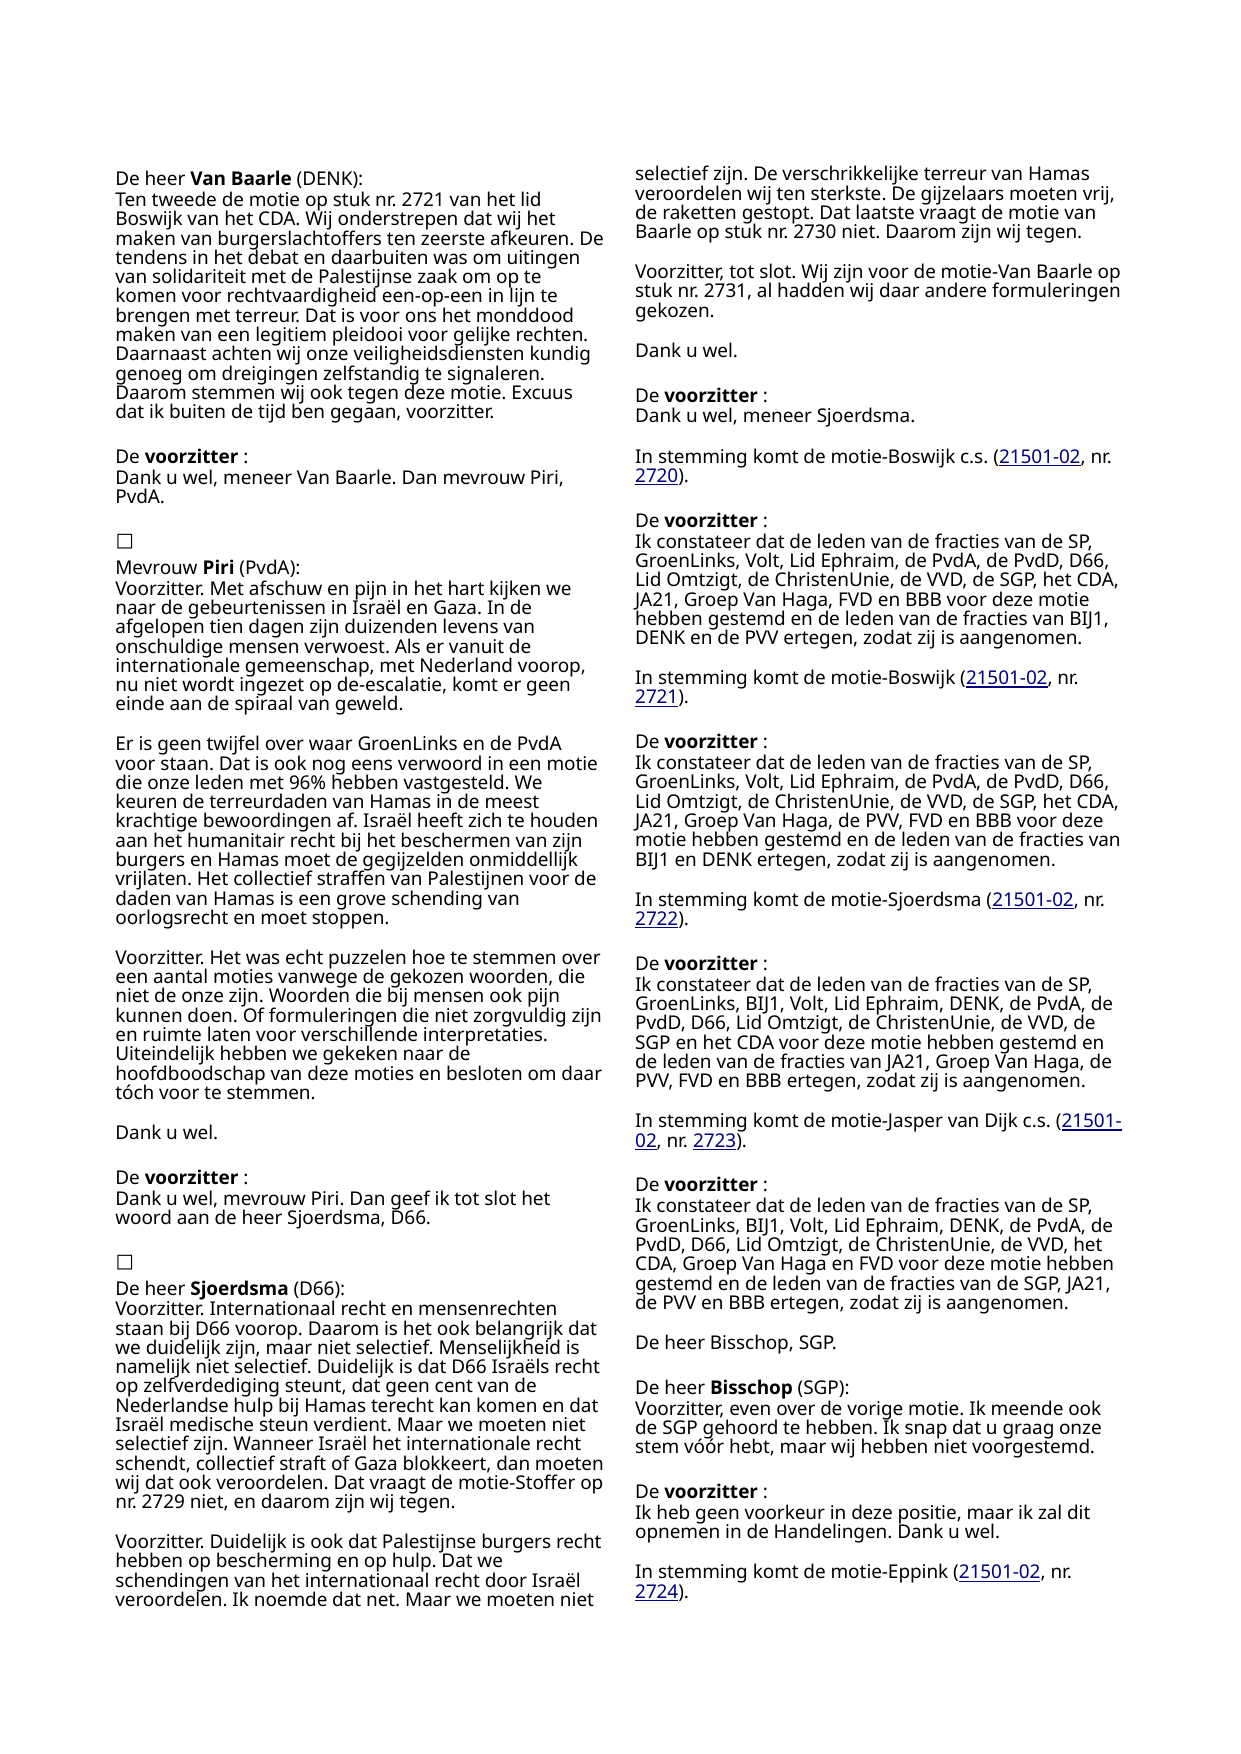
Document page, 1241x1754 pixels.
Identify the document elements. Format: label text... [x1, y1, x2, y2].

text In stemming komt de motie-Boswijk c.s. (21501-02, nr. 2720). [635, 448, 1125, 486]
text Dank u wel, meneer Van Baarle. Dan mevrouw Piri, PvdA. [115, 469, 605, 507]
text De voorzitter : [635, 728, 1125, 754]
text Dank u wel, mevrouw Piri. Dan geef ik tot slot het woord aan de heer Sjoerdsma, D66. [115, 1189, 605, 1228]
text Ik heb geen voorkeur in deze positie, maar ik zal dit opnemen in de Handelingen. Dank u wel. [635, 1504, 1125, 1543]
text In stemming komt de motie-Boswijk (21501-02, nr. 2721). [635, 669, 1125, 708]
text In stemming komt de motie-Eppink (21501-02, nr. 2724). [635, 1563, 1125, 1602]
text In stemming komt de motie-Jasper van Dijk c.s. (21501-02, nr. 2723). [635, 1112, 1125, 1151]
text Voorzitter, even over de vorige motie. Ik meende ook de SGP gehoord te hebben. Ik snap dat u graag onze stem vóór hebt, maar wij hebben niet voorgestemd. [635, 1400, 1125, 1457]
text De heer Van Baarle (DENK): [115, 165, 605, 191]
text Er is geen twijfel over waar GroenLinks en de PvdA voor staan. Dat is ook nog eens verwoord in een motie die onze leden met 96% hebben vastgesteld. We keuren de terreurdaden van Hamas in de meest krachtige bewoordingen af. Israël heeft zich te houden aan het humanitair recht bij het beschermen van zijn burgers en Hamas moet de gegijzelden onmiddellijk vrijlaten. Het collectief straffen van Palestijnen voor de daden van Hamas is een grove schending van oorlogsrecht en moet stoppen. [115, 735, 605, 928]
text De voorzitter : [115, 1164, 605, 1189]
text In stemming komt de motie-Sjoerdsma (21501-02, nr. 2722). [635, 891, 1125, 929]
text Ik constateer dat de leden van de fracties van de SP, GroenLinks, BIJ1, Volt, Lid Ephraim, DENK, de PvdA, de PvdD, D66, Lid Omtzigt, de ChristenUnie, de VVD, de SGP en het CDA voor deze motie hebben gestemd en de leden van de fracties van JA21, Groep Van Haga, de PVV, FVD en BBB ertegen, zodat zij is aangenomen. [635, 976, 1125, 1091]
text Ten tweede de motie op stuk nr. 2721 van het lid Boswijk van het CDA. Wij onderstrepen dat wij het maken van burgerslachtoffers ten zeerste afkeuren. De tendens in het debat en daarbuiten was om uitingen van solidariteit met de Palestijnse zaak om op te komen voor rechtvaardigheid een-op-een in lijn te brengen met terreur. Dat is voor ons het monddood maken van een legitiem pleidooi voor gelijke rechten. Daarnaast achten wij onze veiligheidsdiensten kundig genoeg om dreigingen zelfstandig te signaleren. Daarom stemmen wij ook tegen deze motie. Excuus dat ik buiten de tijd ben gegaan, voorzitter. [115, 191, 605, 422]
text De voorzitter : [635, 1172, 1125, 1197]
text Ik constateer dat de leden van de fracties van de SP, GroenLinks, BIJ1, Volt, Lid Ephraim, DENK, de PvdA, de PvdD, D66, Lid Omtzigt, de ChristenUnie, de VVD, het CDA, Groep Van Haga en FVD voor deze motie hebben gestemd en de leden van de fracties van de SGP, JA21, de PVV en BBB ertegen, zodat zij is aangenomen. [635, 1197, 1125, 1313]
text Voorzitter, tot slot. Wij zijn voor de motie-Van Baarle op stuk nr. 2731, al hadden wij daar andere formuleringen gekozen. [635, 263, 1125, 321]
text Dank u wel. [115, 1124, 605, 1143]
text selectief zijn. De verschrikkelijke terreur van Hamas veroordelen wij ten sterkste. De gijzelaars moeten vrij, de raketten gestopt. Dat laatste vraagt de motie van Baarle op stuk nr. 2730 niet. Daarom zijn wij tegen. [635, 165, 1125, 242]
text De voorzitter : [635, 950, 1125, 976]
text ⬜ [115, 1249, 605, 1275]
text Voorzitter. Internationaal recht en mensenrechten staan bij D66 voorop. Daarom is het ook belangrijk dat we duidelijk zijn, maar niet selectief. Menselijkheid is namelijk niet selectief. Duidelijk is dat D66 Israëls recht op zelfverdediging steunt, dat geen cent van de Nederlandse hulp bij Hamas terecht kan komen en dat Israël medische steun verdient. Maar we moeten niet selectief zijn. Wanneer Israël het internationale recht schendt, collectief straft of Gaza blokkeert, dan moeten wij dat ook veroordelen. Dat vraagt de motie-Stoffer op nr. 2729 niet, en daarom zijn wij tegen. [115, 1300, 605, 1512]
text De heer Bisschop, SGP. [635, 1334, 1125, 1353]
text De heer Sjoerdsma (D66): [115, 1275, 605, 1300]
text Dank u wel. [635, 342, 1125, 361]
text De heer Bisschop (SGP): [635, 1374, 1125, 1400]
text De voorzitter : [635, 382, 1125, 407]
text Mevrouw Piri (PvdA): [115, 554, 605, 580]
text De voorzitter : [115, 443, 605, 469]
text ⬜ [115, 528, 605, 554]
text Voorzitter. Duidelijk is ook dat Palestijnse burgers recht hebben op bescherming en op hulp. Dat we schendingen van het internationaal recht door Israël veroordelen. Ik noemde dat net. Maar we moeten niet [115, 1533, 605, 1610]
text De voorzitter : [635, 507, 1125, 533]
text De voorzitter : [635, 1478, 1125, 1504]
text Ik constateer dat de leden van de fracties van de SP, GroenLinks, Volt, Lid Ephraim, de PvdA, de PvdD, D66, Lid Omtzigt, de ChristenUnie, de VVD, de SGP, het CDA, JA21, Groep Van Haga, de PVV, FVD en BBB voor deze motie hebben gestemd en de leden van de fracties van BIJ1 en DENK ertegen, zodat zij is aangenomen. [635, 754, 1125, 870]
text Voorzitter. Het was echt puzzelen hoe te stemmen over een aantal moties vanwege de gekozen woorden, die niet de onze zijn. Woorden die bij mensen ook pijn kunnen doen. Of formuleringen die niet zorgvuldig zijn en ruimte laten voor verschillende interpretaties. Uiteindelijk hebben we gekeken naar de hoofdboodschap van deze moties en besloten om daar tóch voor te stemmen. [115, 949, 605, 1103]
text Dank u wel, meneer Sjoerdsma. [635, 407, 1125, 427]
text Voorzitter. Met afschuw en pijn in het hart kijken we naar de gebeurtenissen in Israël en Gaza. In de afgelopen tien dagen zijn duizenden levens van onschuldige mensen verwoest. Als er vanuit de internationale gemeenschap, met Nederland voorop, nu niet wordt ingezet op de-escalatie, komt er geen einde aan de spiraal van geweld. [115, 580, 605, 715]
text Ik constateer dat de leden van de fracties van de SP, GroenLinks, Volt, Lid Ephraim, de PvdA, de PvdD, D66, Lid Omtzigt, de ChristenUnie, de VVD, de SGP, het CDA, JA21, Groep Van Haga, FVD en BBB voor deze motie hebben gestemd en de leden van de fracties van BIJ1, DENK en de PVV ertegen, zodat zij is aangenomen. [635, 533, 1125, 648]
